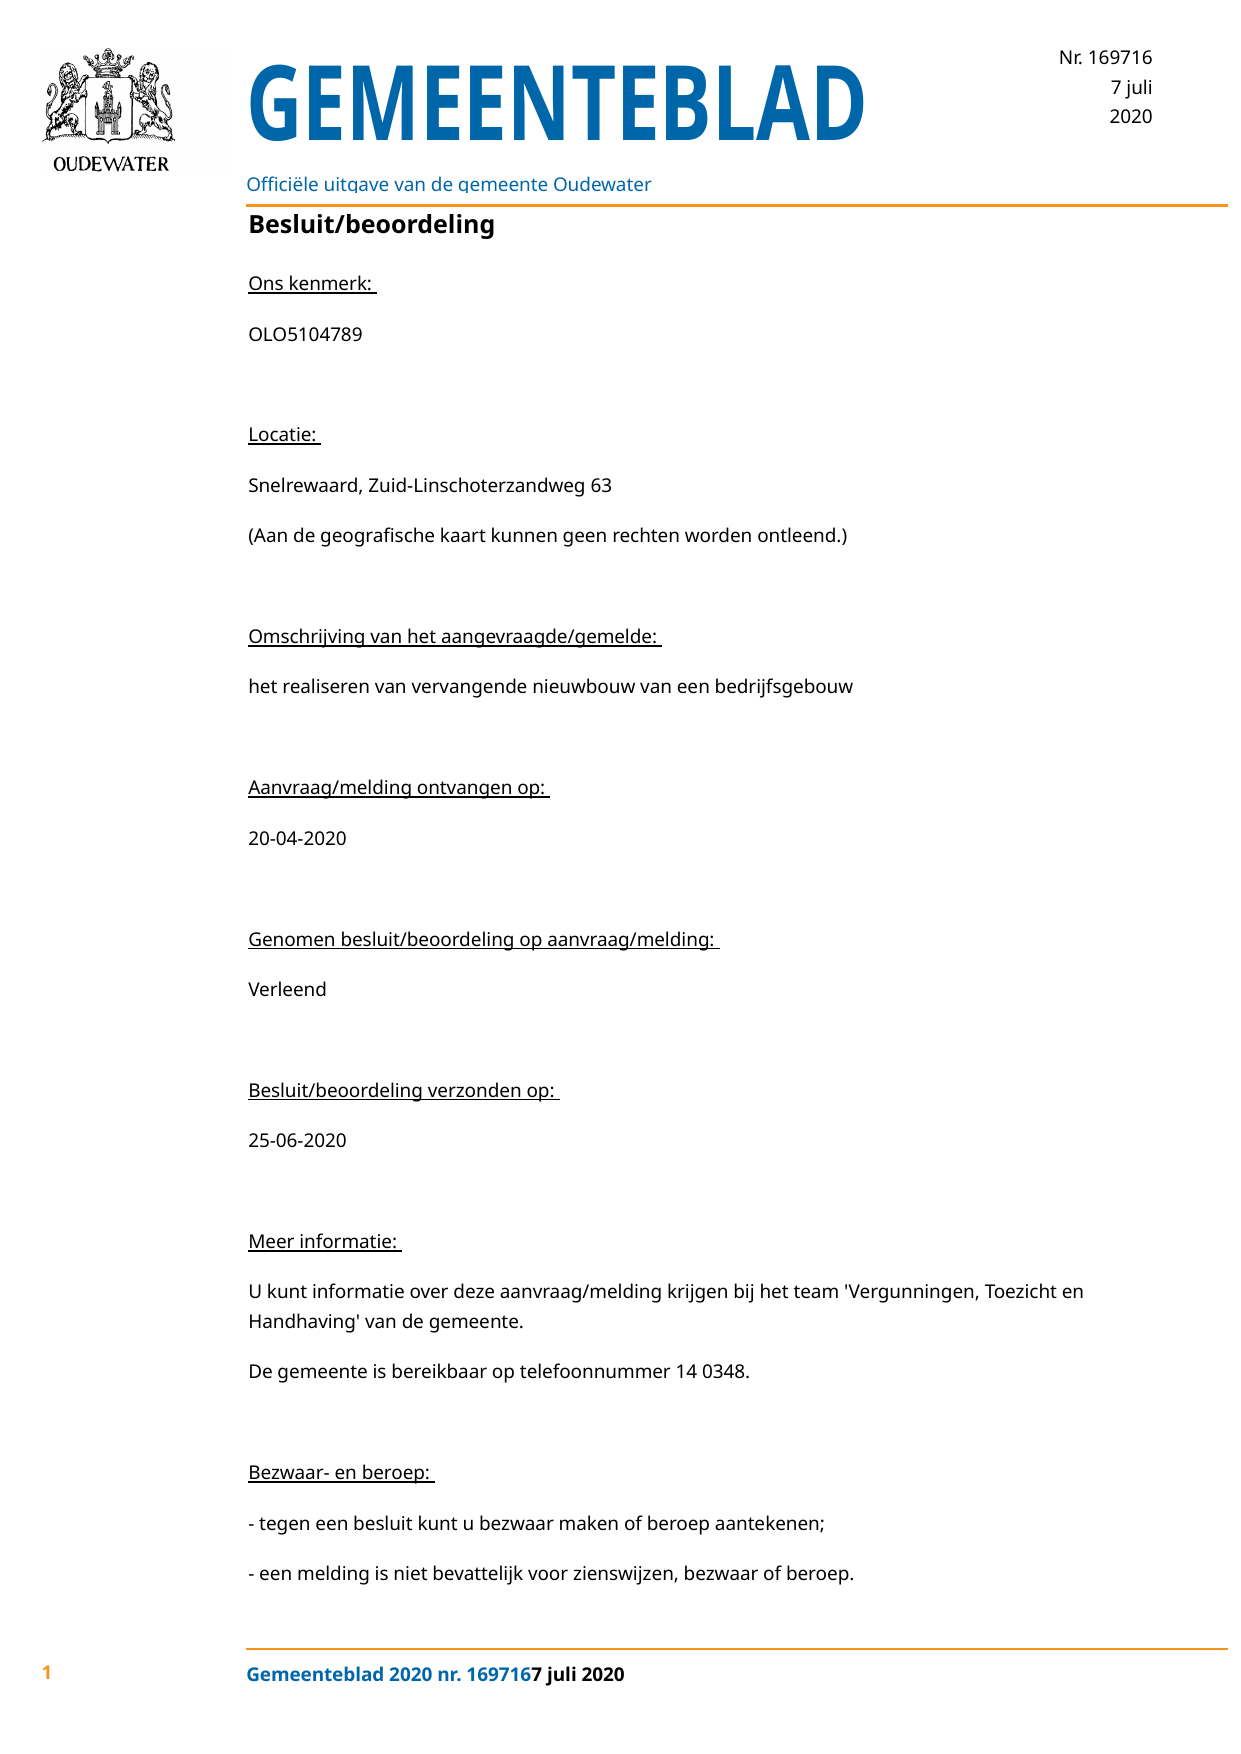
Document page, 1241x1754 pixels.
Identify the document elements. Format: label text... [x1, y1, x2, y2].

text (Aan de geografische kaart kunnen geen rechten worden ontleend.) [248, 522, 1152, 548]
text Meer informatie: [248, 1228, 1152, 1254]
text Verleend [248, 976, 1152, 1002]
text 25-06-2020 [248, 1127, 1152, 1153]
text Aanvraag/melding ontvangen op: [248, 774, 1152, 800]
text het realiseren van vervangende nieuwbouw van een bedrijfsgebouw [248, 674, 1152, 699]
text Genomen besluit/beoordeling op aanvraag/melding: [248, 926, 1152, 951]
text - een melding is niet bevattelijk voor zienswijzen, bezwaar of beroep. [248, 1560, 1152, 1586]
text Besluit/beoordeling verzonden op: [248, 1077, 1152, 1103]
text De gemeente is bereikbaar op telefoonnummer 14 0348. [248, 1359, 1152, 1384]
text U kunt informatie over deze aanvraag/melding krijgen bij het team 'Vergunningen, Toezicht en Handhaving' van de gemeente. [248, 1279, 1152, 1334]
text - tegen een besluit kunt u bezwaar maken of beroep aantekenen; [248, 1510, 1152, 1536]
picture [41, 47, 231, 172]
text Bezwaar- en beroep: [248, 1459, 1152, 1485]
text Locatie: [248, 422, 1152, 447]
text Besluit/beoordeling [248, 207, 1152, 241]
text Ons kenmerk: [248, 270, 1152, 296]
text Snelrewaard, Zuid-Linschoterzandweg 63 [248, 472, 1152, 498]
text OLO5104789 [248, 321, 1152, 346]
text 20-04-2020 [248, 825, 1152, 851]
text Omschrijving van het aangevraagde/gemelde: [248, 623, 1152, 649]
